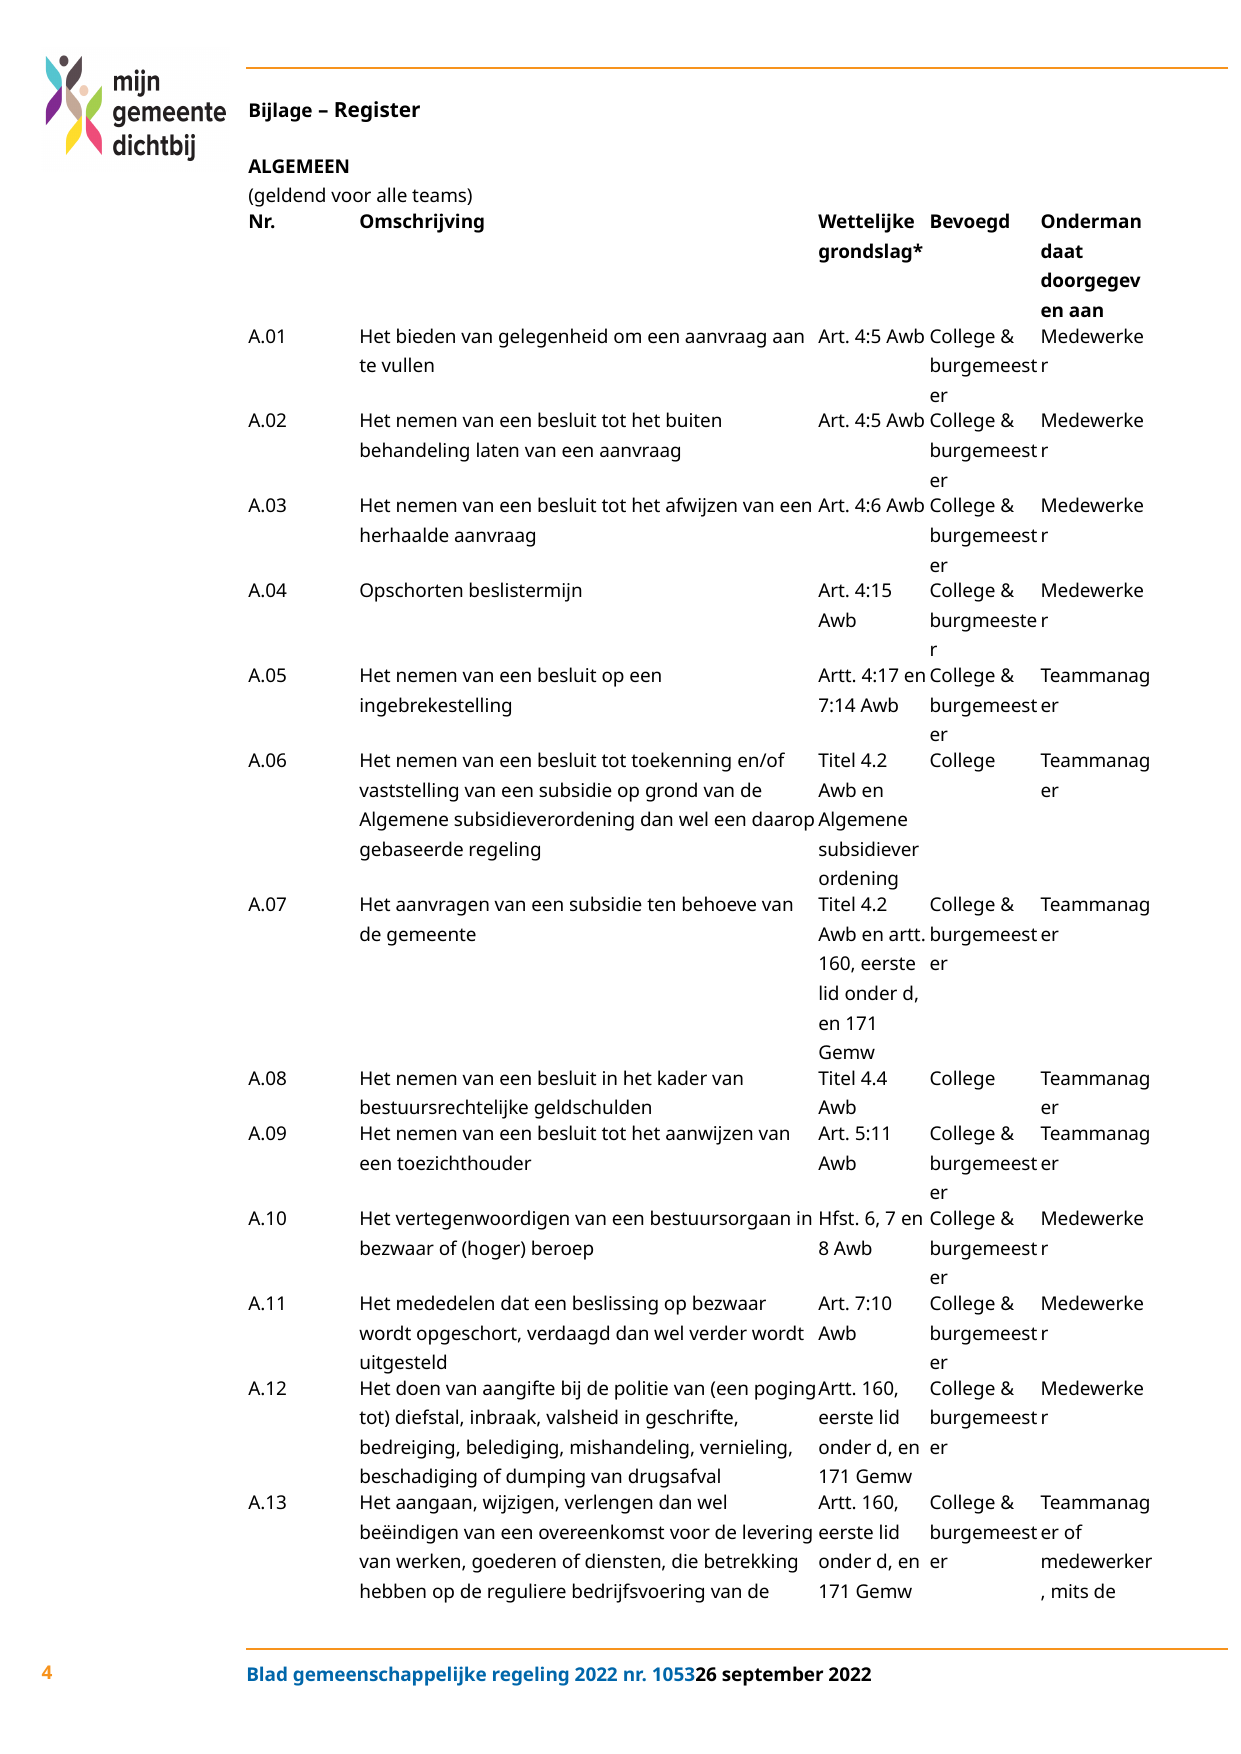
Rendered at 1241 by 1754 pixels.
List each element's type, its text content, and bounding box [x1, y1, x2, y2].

table_cell Medewerker [1040, 1205, 1152, 1290]
table_cell Opschorten beslistermijn [359, 578, 818, 662]
text Bijlage – Register [248, 95, 1152, 123]
table_cell Teammanager [1040, 1120, 1152, 1205]
table_cell College [929, 1065, 1040, 1120]
table_cell College [929, 747, 1040, 891]
table_cell Bevoegd [929, 208, 1040, 323]
table_cell Het nemen van een besluit tot toekenning en/of vaststelling van een subsidie op grond van de Algemene subsidieverordening dan wel een daarop gebaseerde regeling [359, 747, 818, 891]
table_cell Het nemen van een besluit tot het buiten behandeling laten van een aanvraag [359, 408, 818, 493]
table_cell A.08 [248, 1065, 359, 1120]
table_cell Medewerker [1040, 1375, 1152, 1489]
table_cell Art. 4:6 Awb [818, 493, 929, 577]
table_cell Artt. 4:17 en 7:14 Awb [818, 663, 929, 747]
table_cell Het vertegenwoordigen van een bestuursorgaan in bezwaar of (hoger) beroep [359, 1205, 818, 1290]
table_cell Het aangaan, wijzigen, verlengen dan wel beëindigen van een overeenkomst voor de levering van werken, goederen of diensten, die betrekking hebben op de reguliere bedrijfsvoering van de [359, 1490, 818, 1604]
table_cell Titel 4.2 Awb en artt. 160, eerste lid onder d, en 171 Gemw [818, 891, 929, 1065]
table_cell Het aanvragen van een subsidie ten behoeve van de gemeente [359, 891, 818, 1065]
table_cell A.12 [248, 1375, 359, 1489]
table_header ALGEMEEN (geldend voor alle teams) [248, 153, 1152, 208]
table_cell Ondermandaat doorgegeven aan [1040, 208, 1152, 323]
table_cell Teammanager [1040, 891, 1152, 1065]
picture [41, 47, 231, 172]
table_cell College & burgemeester [929, 408, 1040, 493]
table_cell A.06 [248, 747, 359, 891]
table_cell Titel 4.4 Awb [818, 1065, 929, 1120]
table_cell Hfst. 6, 7 en 8 Awb [818, 1205, 929, 1290]
table_cell Wettelijke grondslag* [818, 208, 929, 323]
table_cell A.09 [248, 1120, 359, 1205]
table_cell College & burgemeester [929, 323, 1040, 408]
table_cell A.03 [248, 493, 359, 577]
table_cell College & burgemeester [929, 891, 1040, 1065]
table_cell Het nemen van een besluit in het kader van bestuursrechtelijke geldschulden [359, 1065, 818, 1120]
table_cell A.05 [248, 663, 359, 747]
table_cell Teammanager [1040, 663, 1152, 747]
table_cell College & burgemeester [929, 1290, 1040, 1375]
table_cell Het nemen van een besluit op een ingebrekestelling [359, 663, 818, 747]
table_cell College & burgemeester [929, 663, 1040, 747]
table_cell Het bieden van gelegenheid om een aanvraag aan te vullen [359, 323, 818, 408]
table_cell A.02 [248, 408, 359, 493]
table_cell Teammanager of medewerker, mits de [1040, 1490, 1152, 1604]
table_cell Omschrijving [359, 208, 818, 323]
table_cell College & burgemeester [929, 1120, 1040, 1205]
table_cell Artt. 160, eerste lid onder d, en 171 Gemw [818, 1375, 929, 1489]
table_cell College & burgmeester [929, 578, 1040, 662]
table_cell Het doen van aangifte bij de politie van (een poging tot) diefstal, inbraak, valsheid in geschrifte, bedreiging, belediging, mishandeling, vernieling, beschadiging of dumping van drugsafval [359, 1375, 818, 1489]
table_cell A.01 [248, 323, 359, 408]
table_cell Art. 4:5 Awb [818, 323, 929, 408]
table_cell College & burgemeester [929, 1375, 1040, 1489]
table_cell Teammanager [1040, 747, 1152, 891]
table_cell College & burgemeester [929, 1490, 1040, 1604]
table_cell College & burgemeester [929, 493, 1040, 577]
table_cell Medewerker [1040, 1290, 1152, 1375]
table_cell A.07 [248, 891, 359, 1065]
table_cell Het mededelen dat een beslissing op bezwaar wordt opgeschort, verdaagd dan wel verder wordt uitgesteld [359, 1290, 818, 1375]
table_cell A.11 [248, 1290, 359, 1375]
table_cell Het nemen van een besluit tot het afwijzen van een herhaalde aanvraag [359, 493, 818, 577]
table_cell Art. 4:15 Awb [818, 578, 929, 662]
table_cell College & burgemeester [929, 1205, 1040, 1290]
table_cell Art. 4:5 Awb [818, 408, 929, 493]
table_cell Art. 5:11 Awb [818, 1120, 929, 1205]
table_cell Artt. 160, eerste lid onder d, en 171 Gemw [818, 1490, 929, 1604]
table_cell Medewerker [1040, 323, 1152, 408]
table_cell A.10 [248, 1205, 359, 1290]
table_cell A.13 [248, 1490, 359, 1604]
table_cell Medewerker [1040, 578, 1152, 662]
table_cell Het nemen van een besluit tot het aanwijzen van een toezichthouder [359, 1120, 818, 1205]
table_cell Titel 4.2 Awb en Algemene subsidieverordening [818, 747, 929, 891]
table_cell Art. 7:10 Awb [818, 1290, 929, 1375]
table_cell Nr. [248, 208, 359, 323]
table_cell Teammanager [1040, 1065, 1152, 1120]
table_cell Medewerker [1040, 408, 1152, 493]
table_cell Medewerker [1040, 493, 1152, 577]
table_cell A.04 [248, 578, 359, 662]
